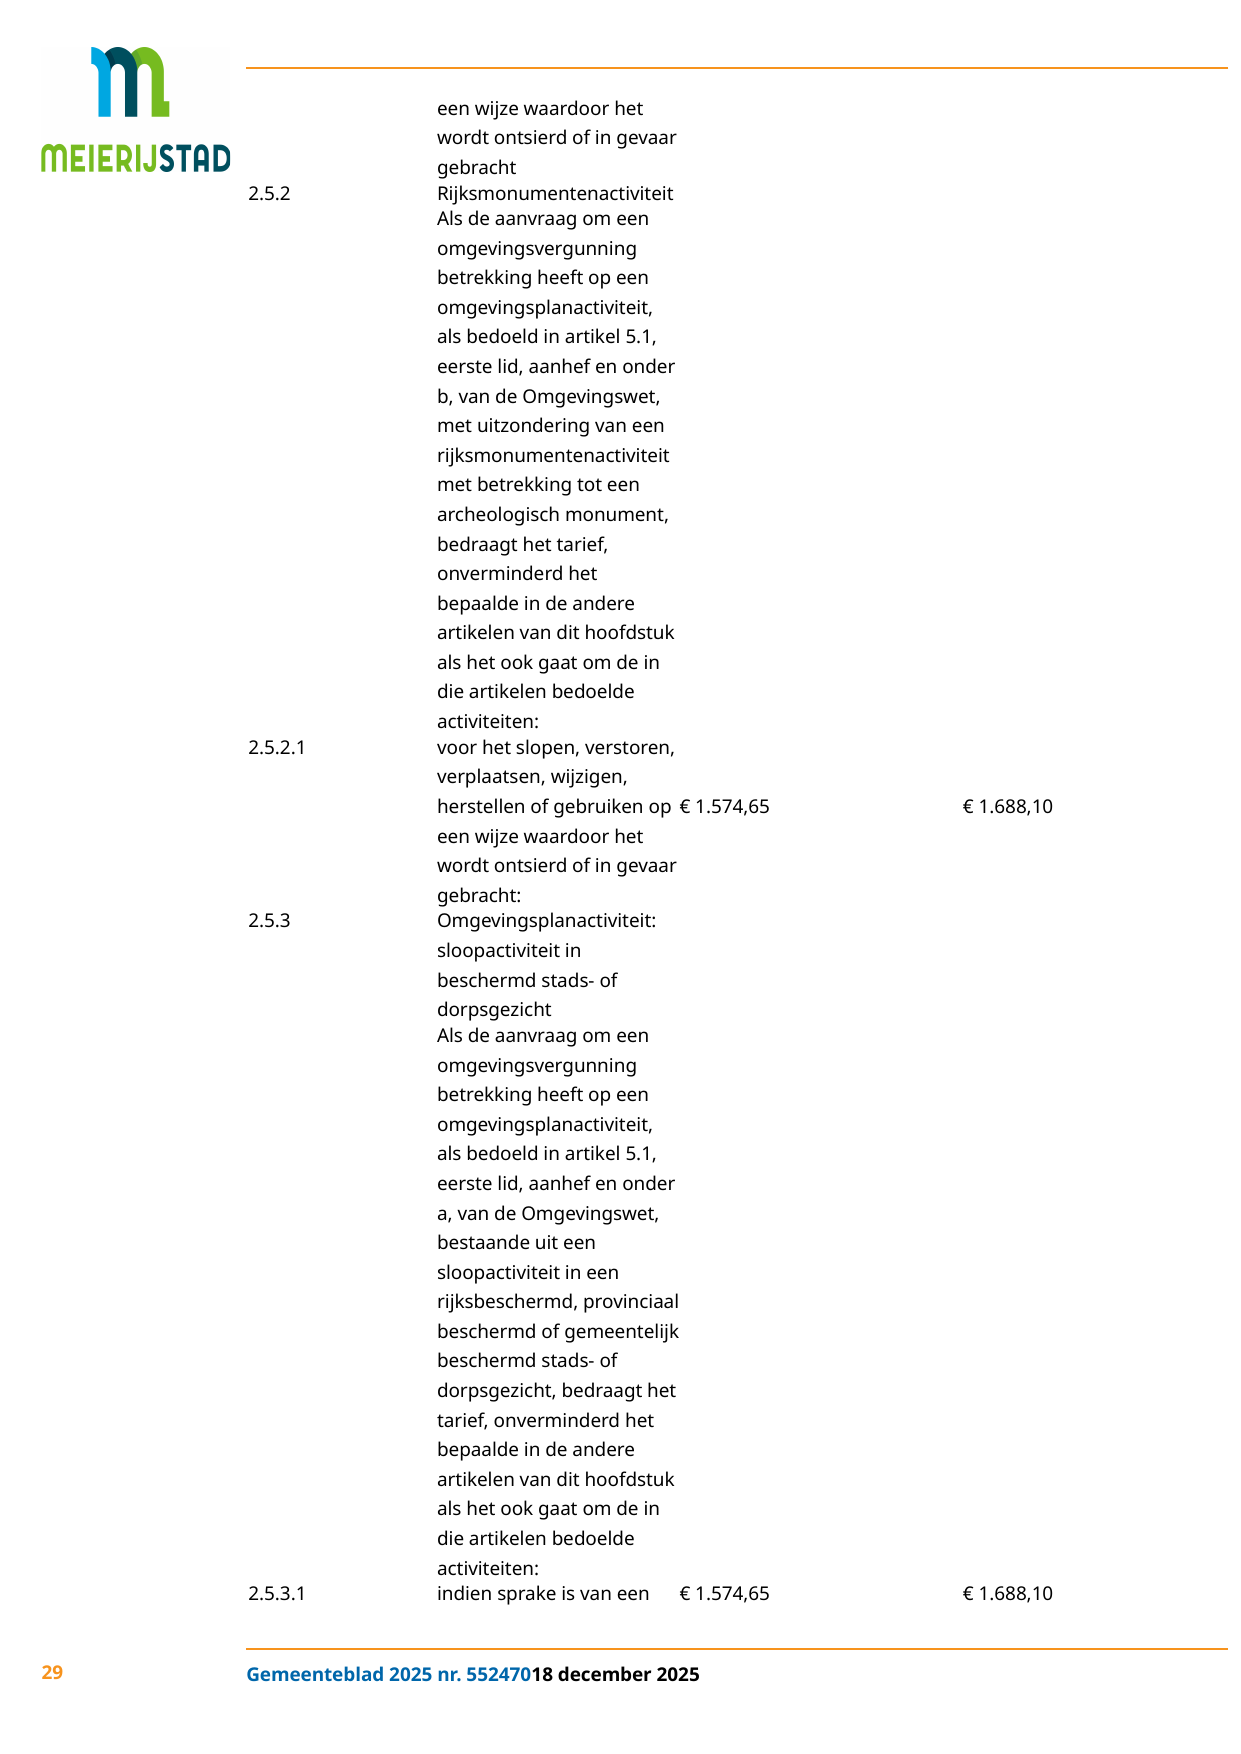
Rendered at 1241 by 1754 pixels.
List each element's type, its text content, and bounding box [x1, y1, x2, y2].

table_cell € 1.574,65 [679, 1580, 963, 1606]
table_cell [963, 95, 1152, 180]
table_cell € 1.688,10 [963, 1580, 1152, 1606]
table_cell voor het slopen, verstoren, verplaatsen, wijzigen, herstellen of gebruiken op een wijze waardoor het wordt ontsierd of in gevaar gebracht: [437, 734, 679, 908]
table_cell [248, 205, 437, 734]
picture [41, 47, 231, 172]
table_cell [963, 205, 1152, 734]
table_cell Als de aanvraag om een omgevingsvergunning betrekking heeft op een omgevingsplanactiviteit, als bedoeld in artikel 5.1, eerste lid, aanhef en onder b, van de Omgevingswet, met uitzondering van een rijksmonumentenactiviteit met betrekking tot een archeologisch monument, bedraagt het tarief, onverminderd het bepaalde in de andere artikelen van dit hoofdstuk als het ook gaat om de in die artikelen bedoelde activiteiten: [437, 205, 679, 734]
table_cell [679, 180, 963, 205]
table_cell 2.5.2.1 [248, 734, 437, 908]
table_cell [963, 908, 1152, 1022]
table_cell [679, 1022, 963, 1580]
table_cell [248, 95, 437, 180]
table_cell [679, 95, 963, 180]
table_cell € 1.574,65 [679, 734, 963, 908]
table_cell € 1.688,10 [963, 734, 1152, 908]
table_cell 2.5.3.1 [248, 1580, 437, 1606]
table_cell [963, 180, 1152, 205]
table_cell 2.5.2 [248, 180, 437, 205]
table_cell [679, 205, 963, 734]
table_cell indien sprake is van een [437, 1580, 679, 1606]
table_cell [963, 1022, 1152, 1580]
table_cell een wijze waardoor het wordt ontsierd of in gevaar gebracht [437, 95, 679, 180]
table_cell Omgevingsplanactiviteit: sloopactiviteit in beschermd stads- of dorpsgezicht [437, 908, 679, 1022]
table_cell 2.5.3 [248, 908, 437, 1022]
table_cell [248, 1022, 437, 1580]
table_cell [679, 908, 963, 1022]
table_cell Rijksmonumentenactiviteit [437, 180, 679, 205]
table_cell Als de aanvraag om een omgevingsvergunning betrekking heeft op een omgevingsplanactiviteit, als bedoeld in artikel 5.1, eerste lid, aanhef en onder a, van de Omgevingswet, bestaande uit een sloopactiviteit in een rijksbeschermd, provinciaal beschermd of gemeentelijk beschermd stads- of dorpsgezicht, bedraagt het tarief, onverminderd het bepaalde in de andere artikelen van dit hoofdstuk als het ook gaat om de in die artikelen bedoelde activiteiten: [437, 1022, 679, 1580]
